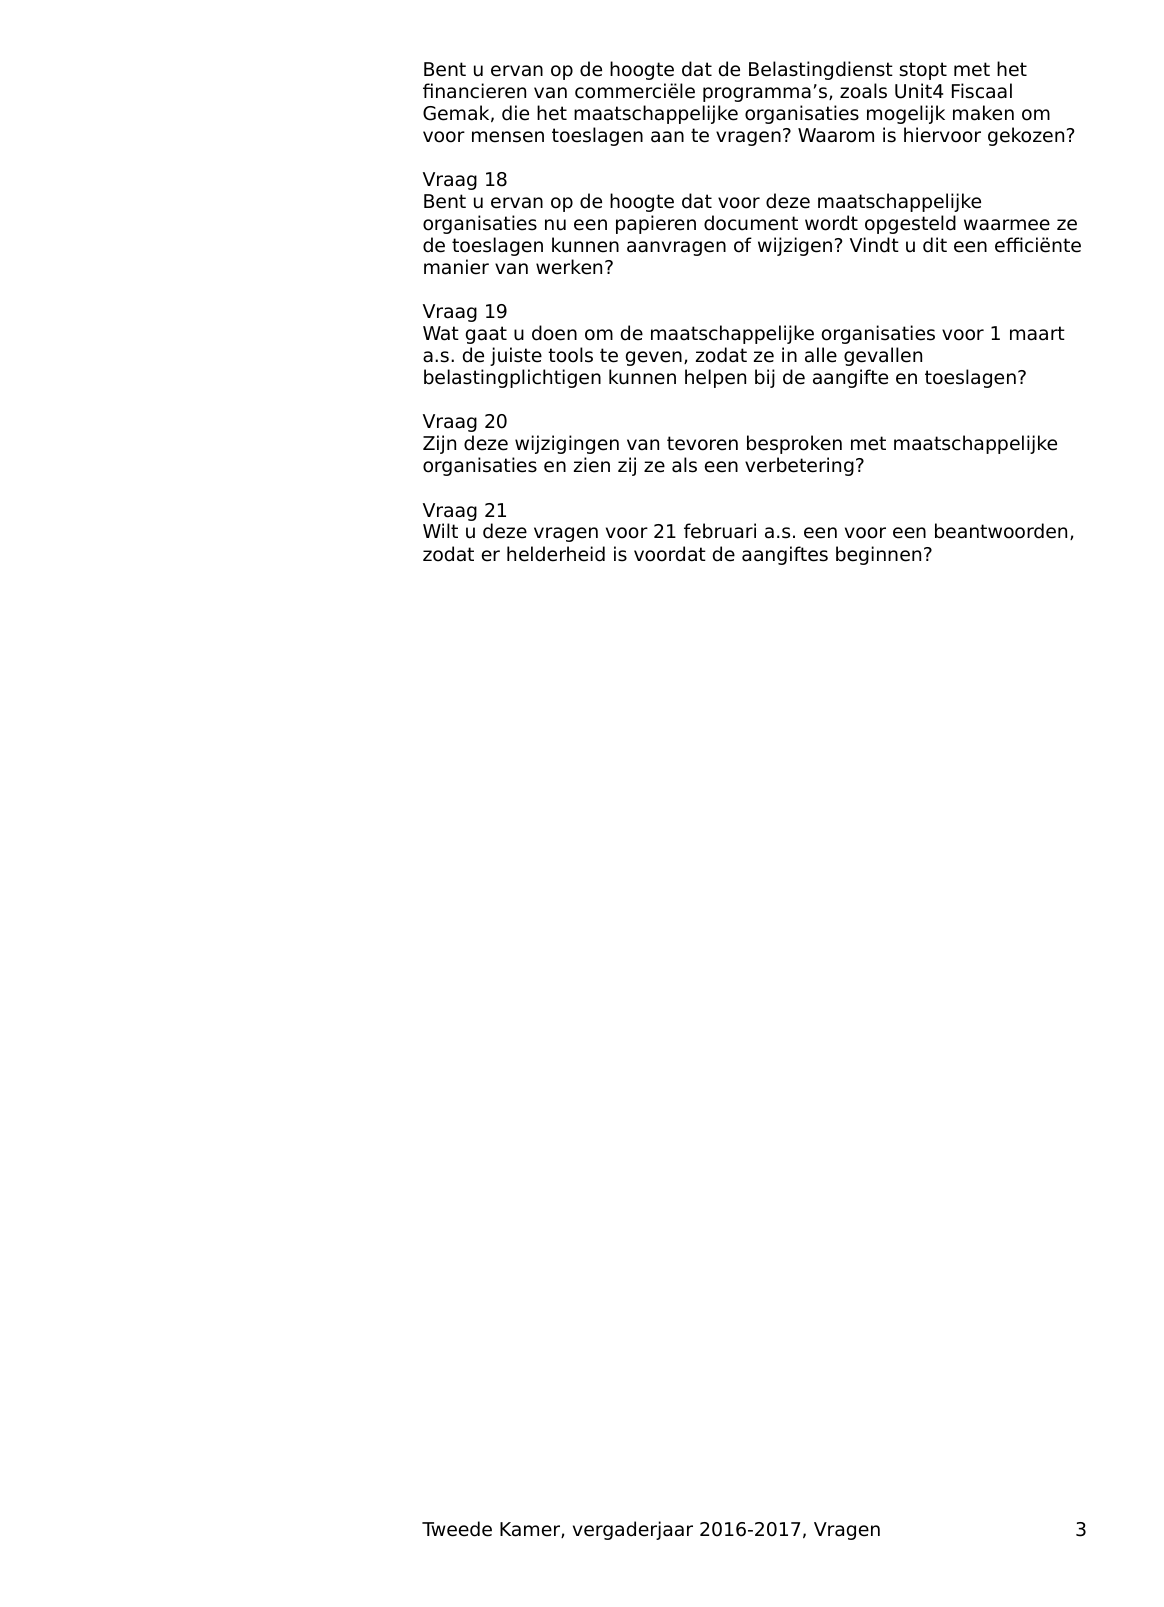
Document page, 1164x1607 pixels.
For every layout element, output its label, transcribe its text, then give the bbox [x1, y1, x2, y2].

text Wat gaat u doen om de maatschappelijke organisaties voor 1 maart a.s. de juiste tools te geven, zodat ze in alle gevallen belastingplichtigen kunnen helpen bij de aangifte en toeslagen? [422, 323, 1087, 389]
text Vraag 18 [422, 169, 1087, 191]
text Vraag 20 [422, 411, 1087, 433]
text Wilt u deze vragen voor 21 februari a.s. een voor een beantwoorden, zodat er helderheid is voordat de aangiftes beginnen? [422, 521, 1087, 565]
text Bent u ervan op de hoogte dat voor deze maatschappelijke organisaties nu een papieren document wordt opgesteld waarmee ze de toeslagen kunnen aanvragen of wijzigen? Vindt u dit een efficiënte manier van werken? [422, 191, 1087, 279]
text Bent u ervan op de hoogte dat de Belastingdienst stopt met het financieren van commerciële programma’s, zoals Unit4 Fiscaal Gemak, die het maatschappelijke organisaties mogelijk maken om voor mensen toeslagen aan te vragen? Waarom is hiervoor gekozen? [422, 59, 1087, 147]
text Zijn deze wijzigingen van tevoren besproken met maatschappelijke organisaties en zien zij ze als een verbetering? [422, 433, 1087, 477]
text Vraag 19 [422, 301, 1087, 323]
text Vraag 21 [422, 499, 1087, 521]
